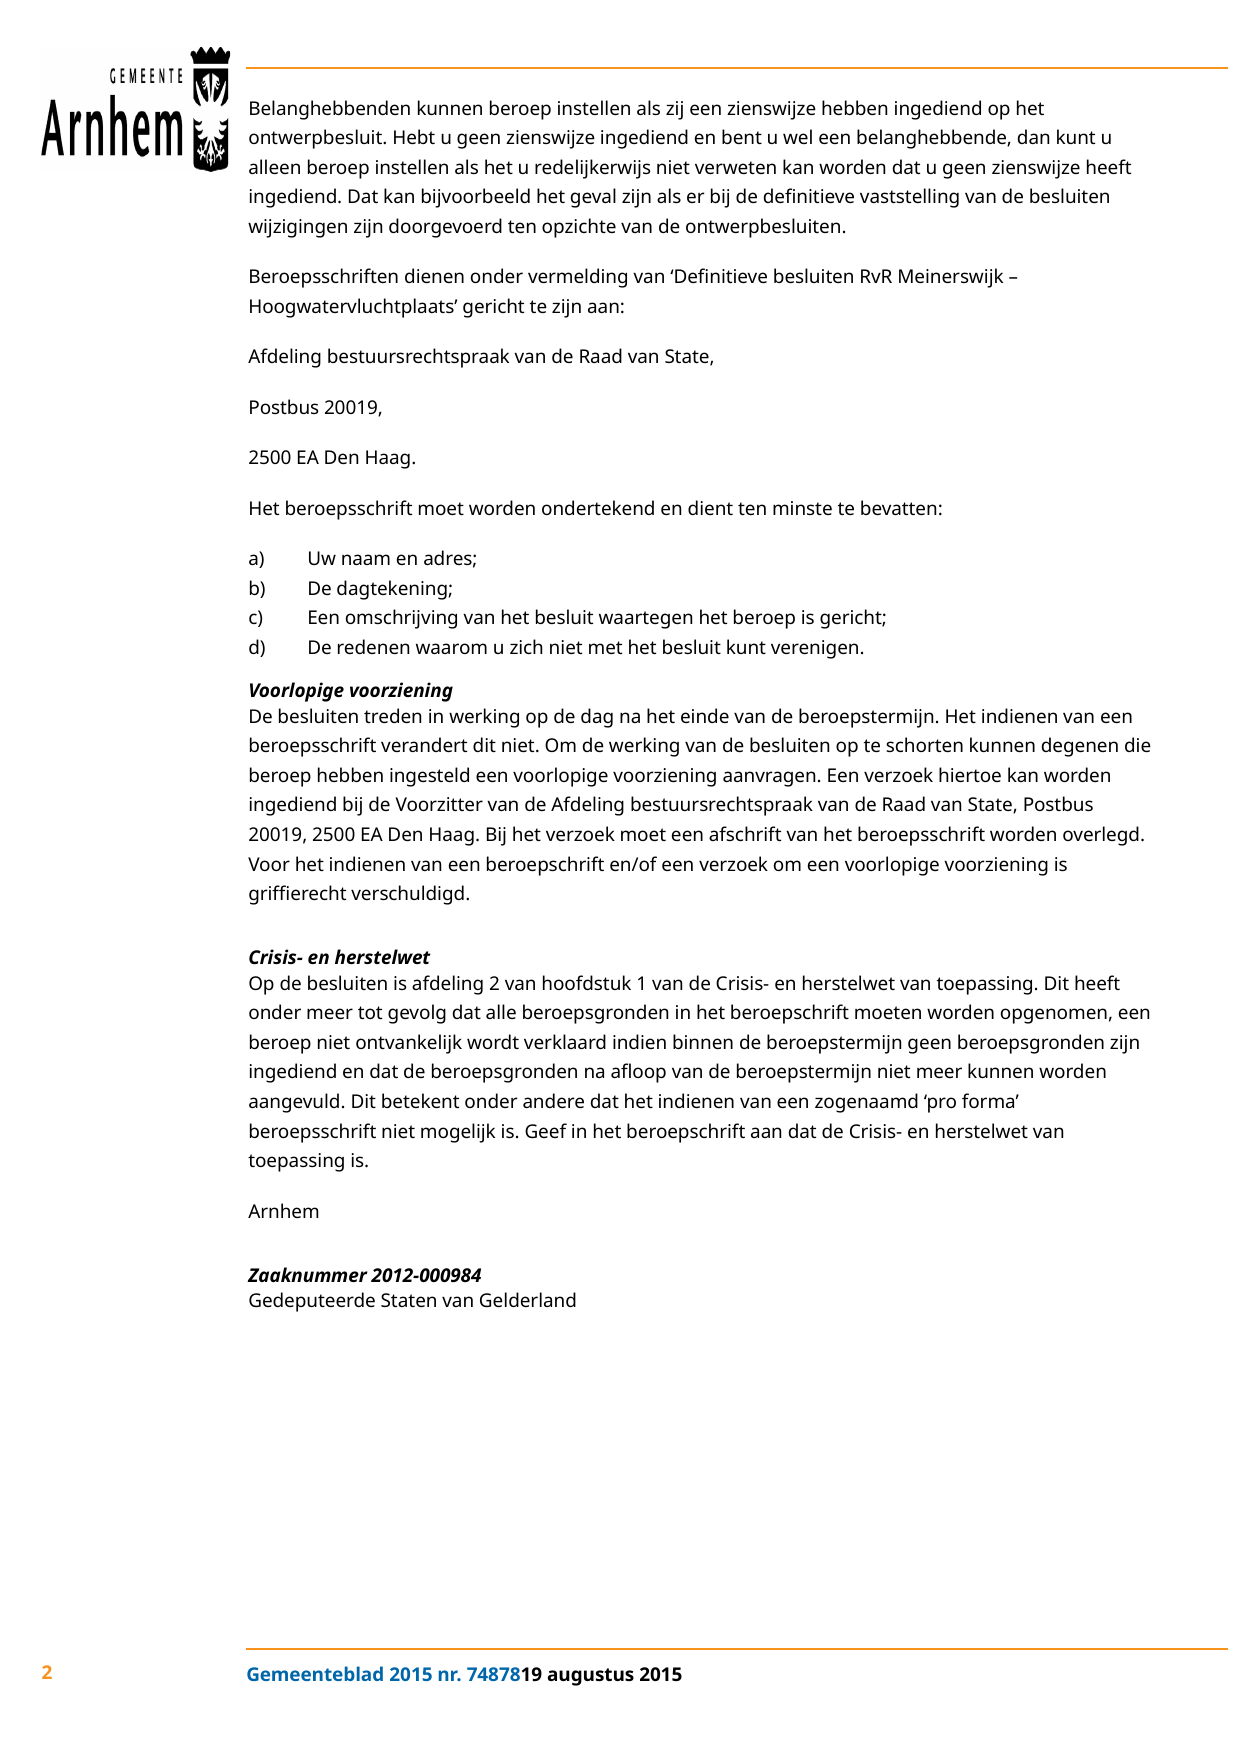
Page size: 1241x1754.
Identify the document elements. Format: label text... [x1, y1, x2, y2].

text Voorlopige voorziening [248, 677, 1152, 703]
text Postbus 20019, [248, 394, 1152, 420]
text Crisis- en herstelwet [248, 944, 1152, 970]
text Belanghebbenden kunnen beroep instellen als zij een zienswijze hebben ingediend op het ontwerpbesluit. Hebt u geen zienswijze ingediend en bent u wel een belanghebbende, dan kunt u alleen beroep instellen als het u redelijkerwijs niet verweten kan worden dat u geen zienswijze heeft ingediend. Dat kan bijvoorbeeld het geval zijn als er bij de definitieve vaststelling van de besluiten wijzigingen zijn doorgevoerd ten opzichte van de ontwerpbesluiten. [248, 95, 1152, 239]
text Beroepsschriften dienen onder vermelding van ‘Definitieve besluiten RvR Meinerswijk – Hoogwatervluchtplaats’ gericht te zijn aan: [248, 263, 1152, 319]
text Op de besluiten is afdeling 2 van hoofdstuk 1 van de Crisis- en herstelwet van toepassing. Dit heeft onder meer tot gevolg dat alle beroepsgronden in het beroepschrift moeten worden opgenomen, een beroep niet ontvankelijk wordt verklaard indien binnen de beroepstermijn geen beroepsgronden zijn ingediend en dat de beroepsgronden na afloop van de beroepstermijn niet meer kunnen worden aangevuld. Dit betekent onder andere dat het indienen van een zogenaamd ‘pro forma’ beroepsschrift niet mogelijk is. Geef in het beroepschrift aan dat de Crisis- en herstelwet van toepassing is. [248, 970, 1152, 1173]
list De redenen waarom u zich niet met het besluit kunt verenigen. [248, 634, 1152, 660]
text De besluiten treden in werking op de dag na het einde van de beroepstermijn. Het indienen van een beroepsschrift verandert dit niet. Om de werking van de besluiten op te schorten kunnen degenen die beroep hebben ingesteld een voorlopige voorziening aanvragen. Een verzoek hiertoe kan worden ingediend bij de Voorzitter van de Afdeling bestuursrechtspraak van de Raad van State, Postbus 20019, 2500 EA Den Haag. Bij het verzoek moet een afschrift van het beroepsschrift worden overlegd. Voor het indienen van een beroepschrift en/of een verzoek om een voorlopige voorziening is griffierecht verschuldigd. [248, 703, 1152, 906]
text 2500 EA Den Haag. [248, 444, 1152, 470]
picture [41, 47, 231, 172]
text Gedeputeerde Staten van Gelderland [248, 1288, 1152, 1313]
text Zaaknummer 2012-000984 [248, 1262, 1152, 1288]
list De dagtekening; [248, 575, 1152, 601]
text Het beroepsschrift moet worden ondertekend en dient ten minste te bevatten: [248, 495, 1152, 521]
text Arnhem [248, 1198, 1152, 1224]
list Uw naam en adres; [248, 545, 1152, 571]
text Afdeling bestuursrechtspraak van de Raad van State, [248, 343, 1152, 369]
list Een omschrijving van het besluit waartegen het beroep is gericht; [248, 604, 1152, 630]
